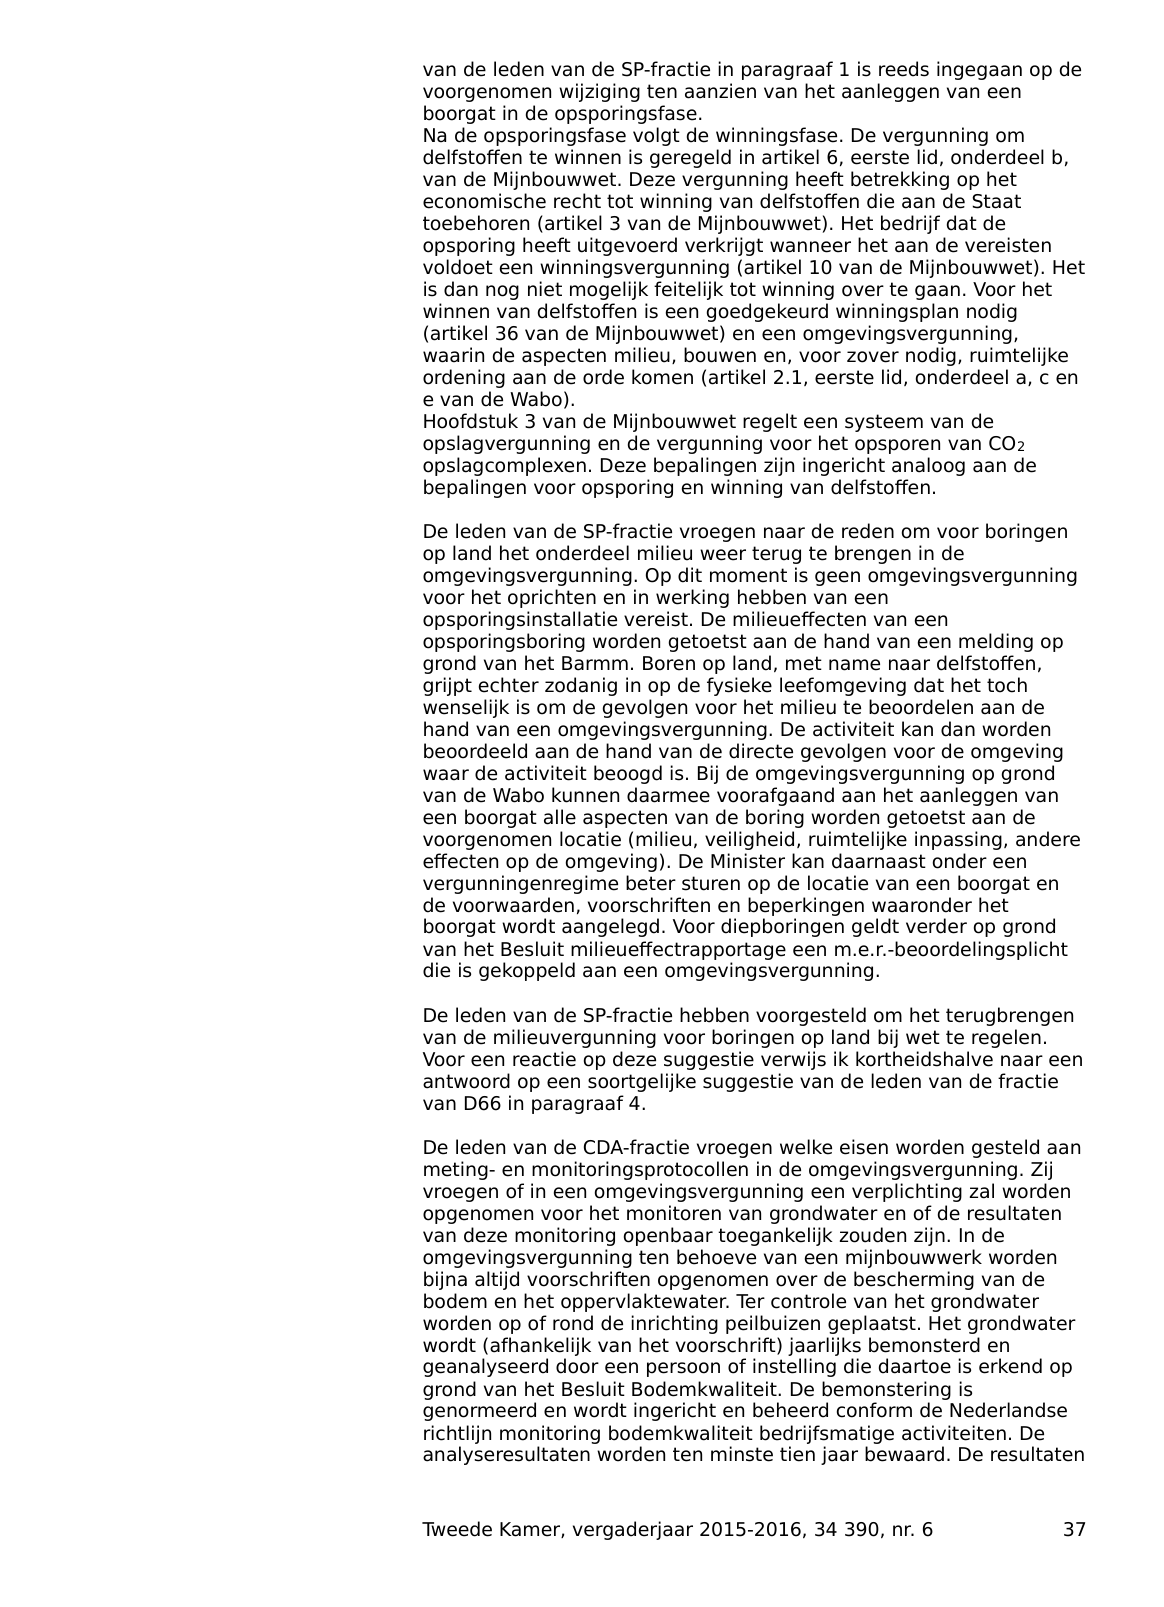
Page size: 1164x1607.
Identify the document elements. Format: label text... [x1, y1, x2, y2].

text Hoofdstuk 3 van de Mijnbouwwet regelt een systeem van de opslagvergunning en de vergunning voor het opsporen van CO2 opslagcomplexen. Deze bepalingen zijn ingericht analoog aan de bepalingen voor opsporing en winning van delfstoffen. [422, 411, 1087, 499]
text Na de opsporingsfase volgt de winningsfase. De vergunning om delfstoffen te winnen is geregeld in artikel 6, eerste lid, onderdeel b, van de Mijnbouwwet. Deze vergunning heeft betrekking op het economische recht tot winning van delfstoffen die aan de Staat toebehoren (artikel 3 van de Mijnbouwwet). Het bedrijf dat de opsporing heeft uitgevoerd verkrijgt wanneer het aan de vereisten voldoet een winningsvergunning (artikel 10 van de Mijnbouwwet). Het is dan nog niet mogelijk feitelijk tot winning over te gaan. Voor het winnen van delfstoffen is een goedgekeurd winningsplan nodig (artikel 36 van de Mijnbouwwet) en een omgevingsvergunning, waarin de aspecten milieu, bouwen en, voor zover nodig, ruimtelijke ordening aan de orde komen (artikel 2.1, eerste lid, onderdeel a, c en e van de Wabo). [422, 125, 1087, 411]
text De leden van de CDA-fractie vroegen welke eisen worden gesteld aan meting- en monitoringsprotocollen in de omgevingsvergunning. Zij vroegen of in een omgevingsvergunning een verplichting zal worden opgenomen voor het monitoren van grondwater en of de resultaten van deze monitoring openbaar toegankelijk zouden zijn. In de omgevingsvergunning ten behoeve van een mijnbouwwerk worden bijna altijd voorschriften opgenomen over de bescherming van de bodem en het oppervlaktewater. Ter controle van het grondwater worden op of rond de inrichting peilbuizen geplaatst. Het grondwater wordt (afhankelijk van het voorschrift) jaarlijks bemonsterd en geanalyseerd door een persoon of instelling die daartoe is erkend op grond van het Besluit Bodemkwaliteit. De bemonstering is genormeerd en wordt ingericht en beheerd conform de Nederlandse richtlijn monitoring bodemkwaliteit bedrijfsmatige activiteiten. De analyseresultaten worden ten minste tien jaar bewaard. De resultaten [422, 1137, 1087, 1466]
text De leden van de SP-fractie hebben voorgesteld om het terugbrengen van de milieuvergunning voor boringen op land bij wet te regelen. Voor een reactie op deze suggestie verwijs ik kortheidshalve naar een antwoord op een soortgelijke suggestie van de leden van de fractie van D66 in paragraaf 4. [422, 1004, 1087, 1114]
text De leden van de SP-fractie vroegen naar de reden om voor boringen op land het onderdeel milieu weer terug te brengen in de omgevingsvergunning. Op dit moment is geen omgevingsvergunning voor het oprichten en in werking hebben van een opsporingsinstallatie vereist. De milieueffecten van een opsporingsboring worden getoetst aan de hand van een melding op grond van het Barmm. Boren op land, met name naar delfstoffen, grijpt echter zodanig in op de fysieke leefomgeving dat het toch wenselijk is om de gevolgen voor het milieu te beoordelen aan de hand van een omgevingsvergunning. De activiteit kan dan worden beoordeeld aan de hand van de directe gevolgen voor de omgeving waar de activiteit beoogd is. Bij de omgevingsvergunning op grond van de Wabo kunnen daarmee voorafgaand aan het aanleggen van een boorgat alle aspecten van de boring worden getoetst aan de voorgenomen locatie (milieu, veiligheid, ruimtelijke inpassing, andere effecten op de omgeving). De Minister kan daarnaast onder een vergunningenregime beter sturen op de locatie van een boorgat en de voorwaarden, voorschriften en beperkingen waaronder het boorgat wordt aangelegd. Voor diepboringen geldt verder op grond van het Besluit milieueffectrapportage een m.e.r.-beoordelingsplicht die is gekoppeld aan een omgevingsvergunning. [422, 521, 1087, 982]
text van de leden van de SP-fractie in paragraaf 1 is reeds ingegaan op de voorgenomen wijziging ten aanzien van het aanleggen van een boorgat in de opsporingsfase. [422, 59, 1087, 125]
